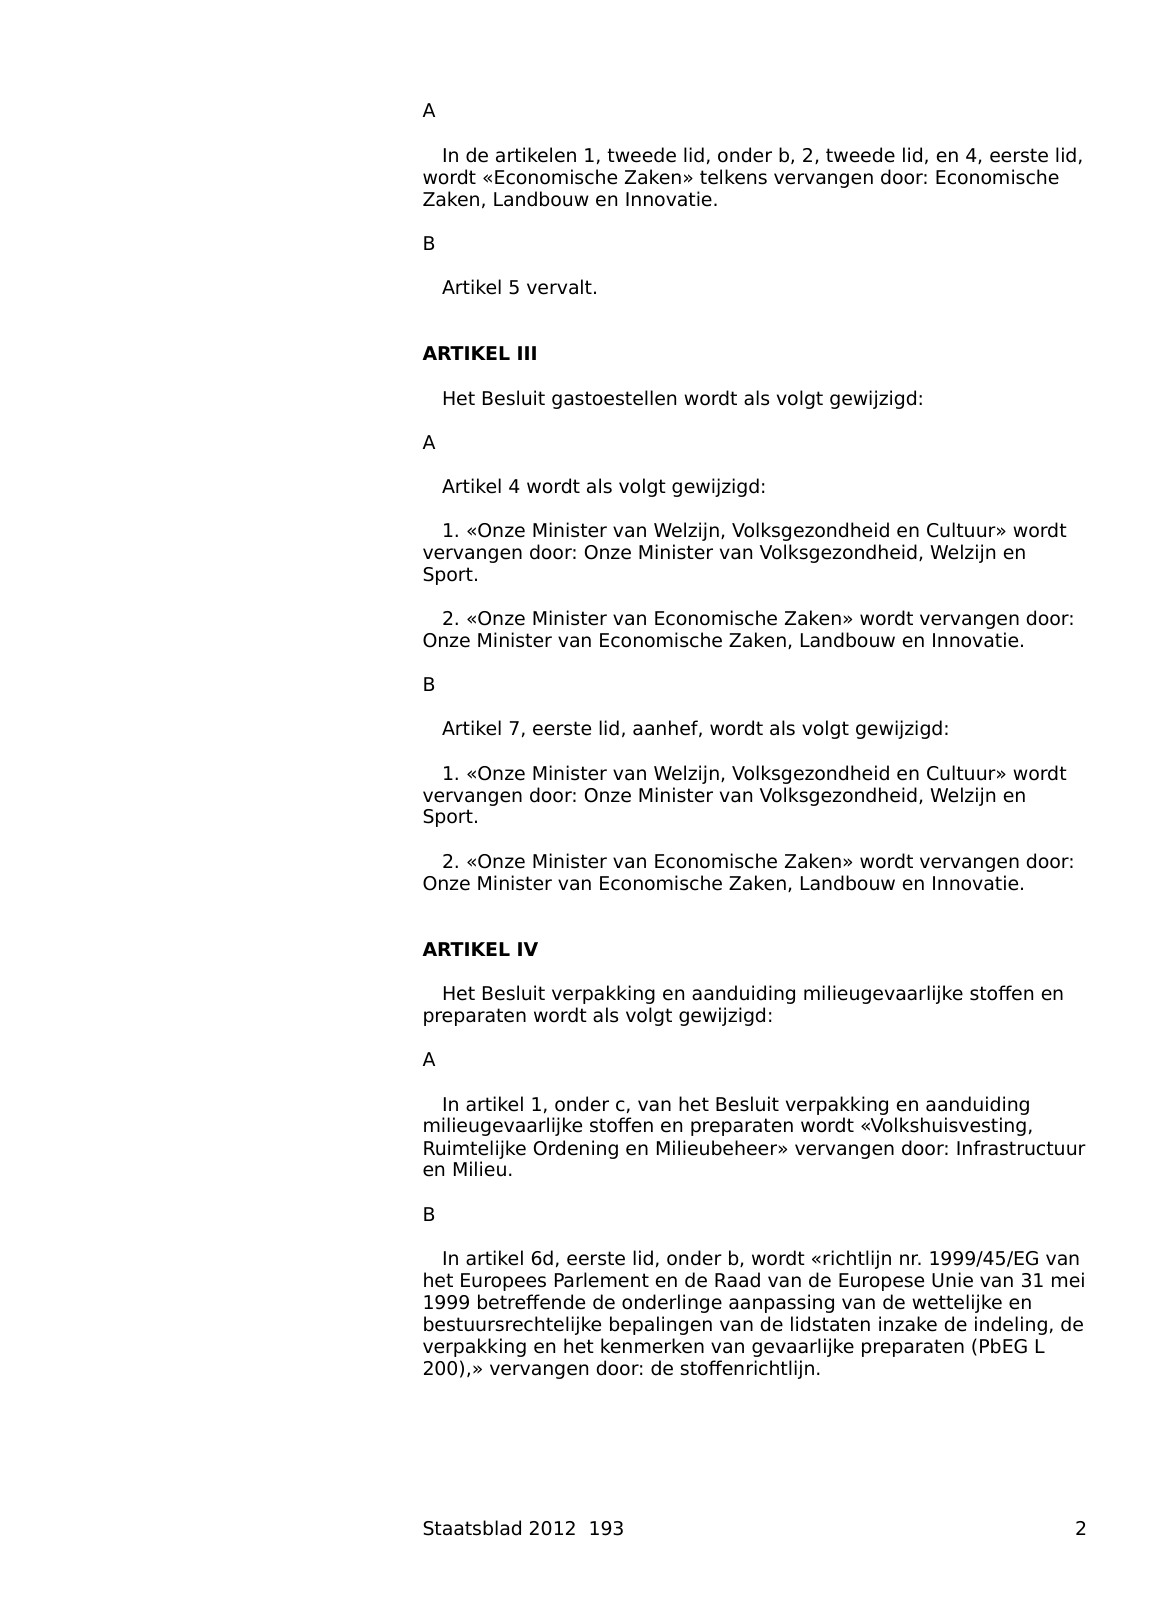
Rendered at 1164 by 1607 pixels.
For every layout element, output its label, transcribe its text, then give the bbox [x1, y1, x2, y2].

subtitle ARTIKEL IV [422, 939, 1087, 961]
text 1. «Onze Minister van Welzijn, Volksgezondheid en Cultuur» wordt vervangen door: Onze Minister van Volksgezondheid, Welzijn en Sport. [422, 520, 1087, 586]
text 1. «Onze Minister van Welzijn, Volksgezondheid en Cultuur» wordt vervangen door: Onze Minister van Volksgezondheid, Welzijn en Sport. [422, 762, 1087, 828]
text Artikel 4 wordt als volgt gewijzigd: [422, 476, 1087, 498]
text 2. «Onze Minister van Economische Zaken» wordt vervangen door: Onze Minister van Economische Zaken, Landbouw en Innovatie. [422, 608, 1087, 652]
text Het Besluit verpakking en aanduiding milieugevaarlijke stoffen en preparaten wordt als volgt gewijzigd: [422, 983, 1087, 1027]
text In artikel 1, onder c, van het Besluit verpakking en aanduiding milieugevaarlijke stoffen en preparaten wordt «Volkshuisvesting, Ruimtelijke Ordening en Milieubeheer» vervangen door: Infrastructuur en Milieu. [422, 1093, 1087, 1181]
text In artikel 6d, eerste lid, onder b, wordt «richtlijn nr. 1999/45/EG van het Europees Parlement en de Raad van de Europese Unie van 31 mei 1999 betreffende de onderlinge aanpassing van de wettelijke en bestuursrechtelijke bepalingen van de lidstaten inzake de indeling, de verpakking en het kenmerken van gevaarlijke preparaten (PbEG L 200),» vervangen door: de stoffenrichtlijn. [422, 1248, 1087, 1379]
text 2. «Onze Minister van Economische Zaken» wordt vervangen door: Onze Minister van Economische Zaken, Landbouw en Innovatie. [422, 851, 1087, 894]
subtitle ARTIKEL III [422, 343, 1087, 365]
text Artikel 5 vervalt. [422, 277, 1087, 299]
text Het Besluit gastoestellen wordt als volgt gewijzigd: [422, 387, 1087, 409]
text B [422, 1203, 1087, 1226]
text A [422, 432, 1087, 453]
text A [422, 1049, 1087, 1071]
text Artikel 7, eerste lid, aanhef, wordt als volgt gewijzigd: [422, 718, 1087, 740]
text In de artikelen 1, tweede lid, onder b, 2, tweede lid, en 4, eerste lid, wordt «Economische Zaken» telkens vervangen door: Economische Zaken, Landbouw en Innovatie. [422, 144, 1087, 211]
text B [422, 233, 1087, 255]
text B [422, 674, 1087, 696]
text A [422, 100, 1087, 122]
